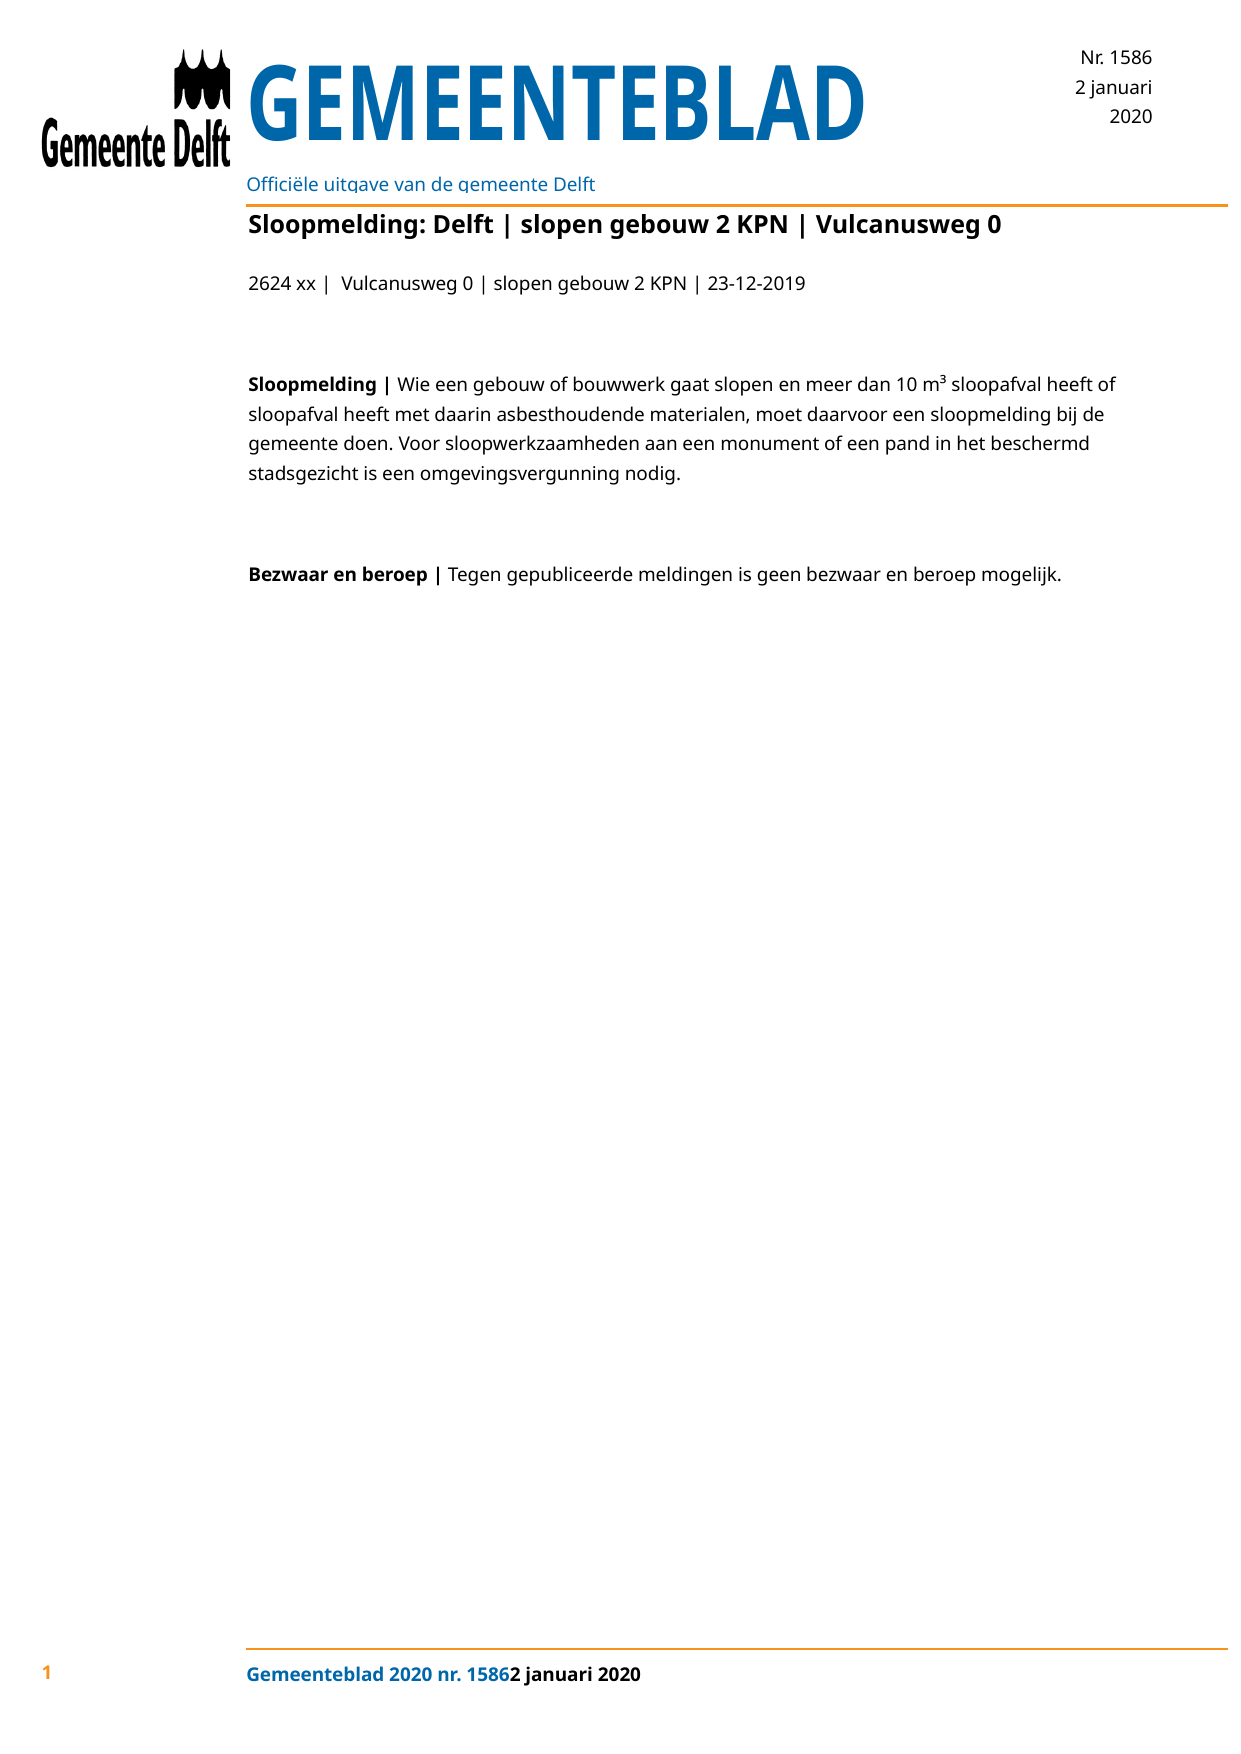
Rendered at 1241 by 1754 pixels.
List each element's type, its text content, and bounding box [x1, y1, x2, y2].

text Sloopmelding | Wie een gebouw of bouwwerk gaat slopen en meer dan 10 m³ sloopafval heeft of sloopafval heeft met daarin asbesthoudende materialen, moet daarvoor een sloopmelding bij de gemeente doen. Voor sloopwerkzaamheden aan een monument of een pand in het beschermd stadsgezicht is een omgevingsvergunning nodig. [248, 371, 1152, 486]
text Sloopmelding: Delft | slopen gebouw 2 KPN | Vulcanusweg 0 [248, 207, 1152, 241]
text 2624 xx | Vulcanusweg 0 | slopen gebouw 2 KPN | 23-12-2019 [248, 270, 1152, 296]
picture [41, 47, 231, 172]
text Bezwaar en beroep | Tegen gepubliceerde meldingen is geen bezwaar en beroep mogelijk. [248, 561, 1152, 586]
